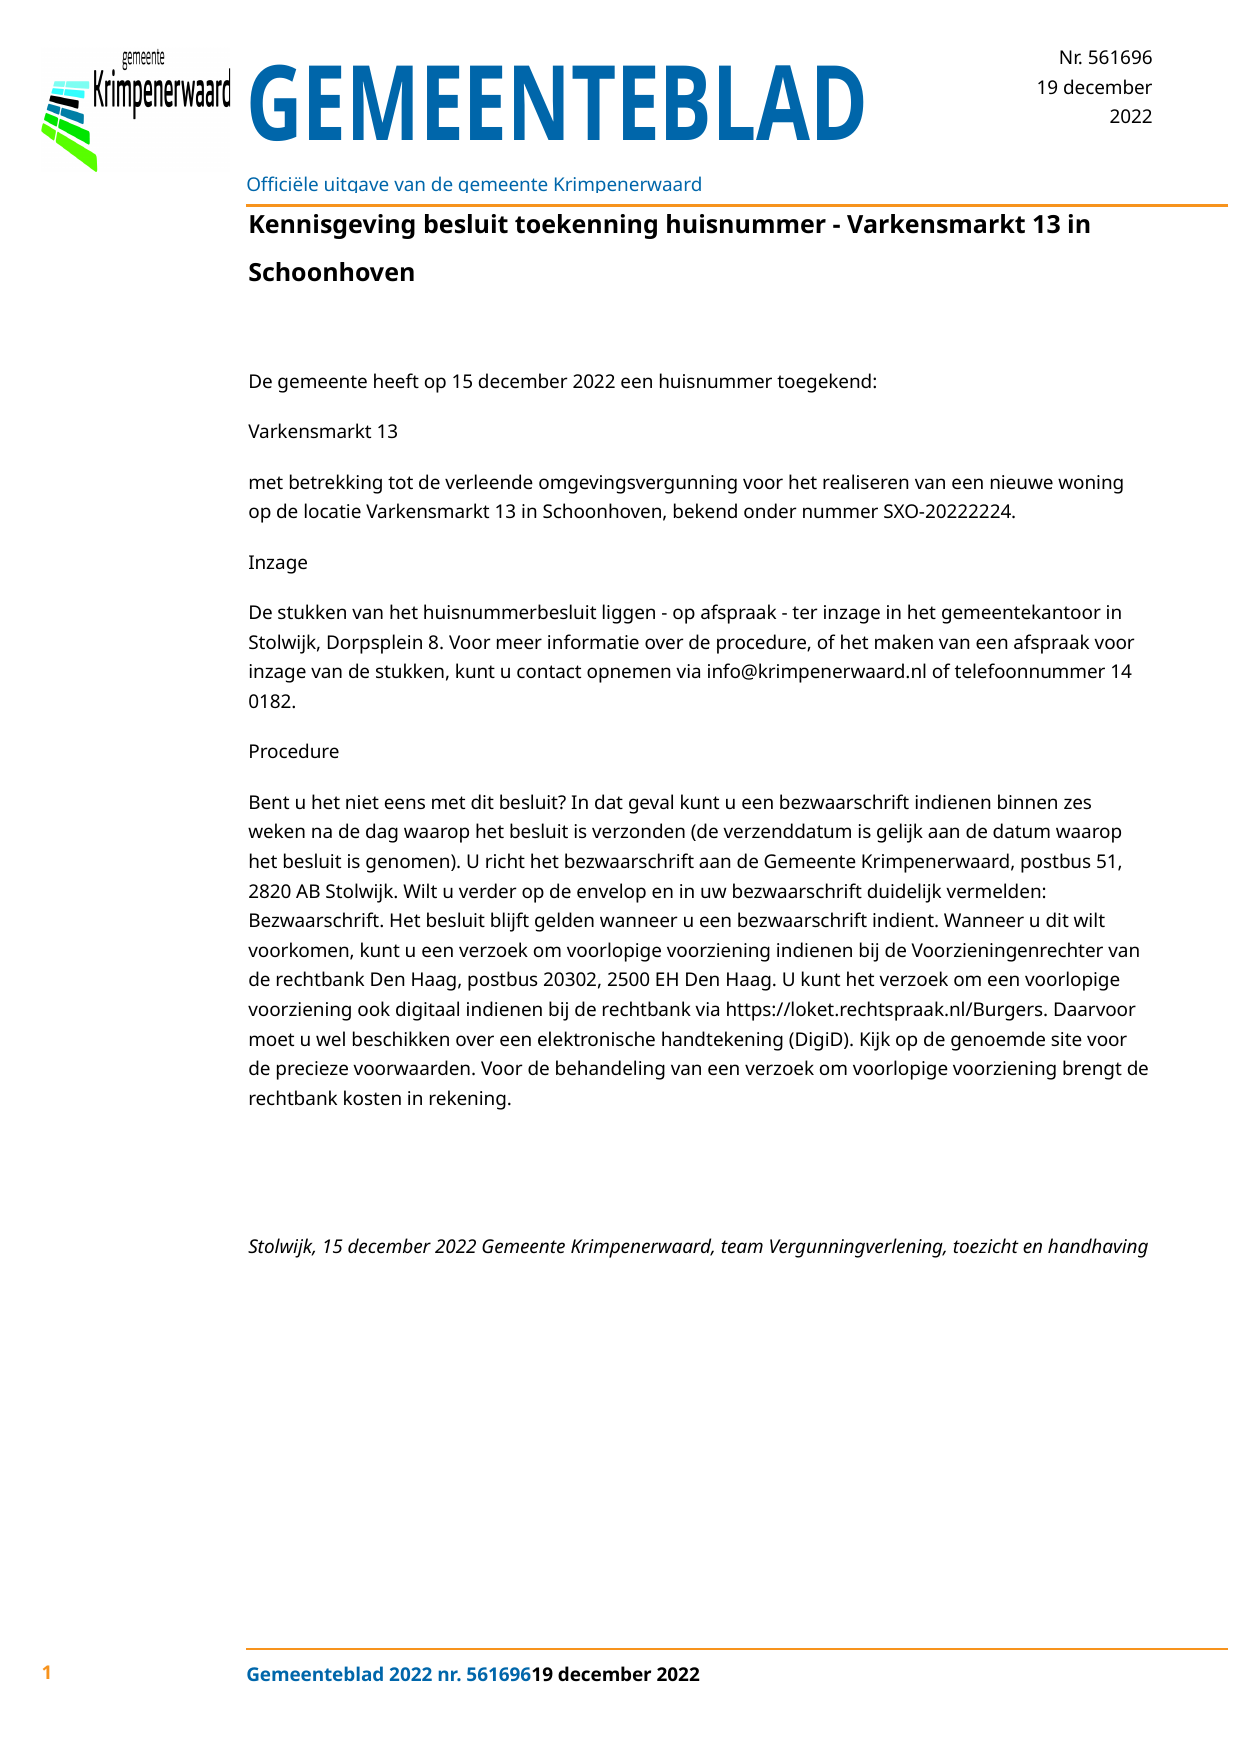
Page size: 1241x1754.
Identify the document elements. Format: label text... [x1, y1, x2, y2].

picture [41, 47, 231, 172]
text Procedure [248, 739, 1152, 764]
text De gemeente heeft op 15 december 2022 een huisnummer toegekend: [248, 368, 1152, 394]
text Kennisgeving besluit toekenning huisnummer - Varkensmarkt 13 in Schoonhoven [248, 207, 1152, 288]
text Bent u het niet eens met dit besluit? In dat geval kunt u een bezwaarschrift indienen binnen zes weken na de dag waarop het besluit is verzonden (de verzenddatum is gelijk aan de datum waarop het besluit is genomen). U richt het bezwaarschrift aan de Gemeente Krimpenerwaard, postbus 51, 2820 AB Stolwijk. Wilt u verder op de envelop en in uw bezwaarschrift duidelijk vermelden: Bezwaarschrift. Het besluit blijft gelden wanneer u een bezwaarschrift indient. Wanneer u dit wilt voorkomen, kunt u een verzoek om voorlopige voorziening indienen bij de Voorzieningenrechter van de rechtbank Den Haag, postbus 20302, 2500 EH Den Haag. U kunt het verzoek om een voorlopige voorziening ook digitaal indienen bij de rechtbank via https://loket.rechtspraak.nl/Burgers. Daarvoor moet u wel beschikken over een elektronische handtekening (DigiD). Kijk op de genoemde site voor de precieze voorwaarden. Voor de behandeling van een verzoek om voorlopige voorziening brengt de rechtbank kosten in rekening. [248, 789, 1152, 1111]
text Stolwijk, 15 december 2022 Gemeente Krimpenerwaard, team Vergunningverlening, toezicht en handhaving [248, 1234, 1152, 1259]
text met betrekking tot de verleende omgevingsvergunning voor het realiseren van een nieuwe woning op de locatie Varkensmarkt 13 in Schoonhoven, bekend onder nummer SXO-20222224. [248, 469, 1152, 524]
text De stukken van het huisnummerbesluit liggen - op afspraak - ter inzage in het gemeentekantoor in Stolwijk, Dorpsplein 8. Voor meer informatie over de procedure, of het maken van een afspraak voor inzage van de stukken, kunt u contact opnemen via info@krimpenerwaard.nl of telefoonnummer 14 0182. [248, 599, 1152, 714]
text Inzage [248, 549, 1152, 575]
text Varkensmarkt 13 [248, 419, 1152, 444]
